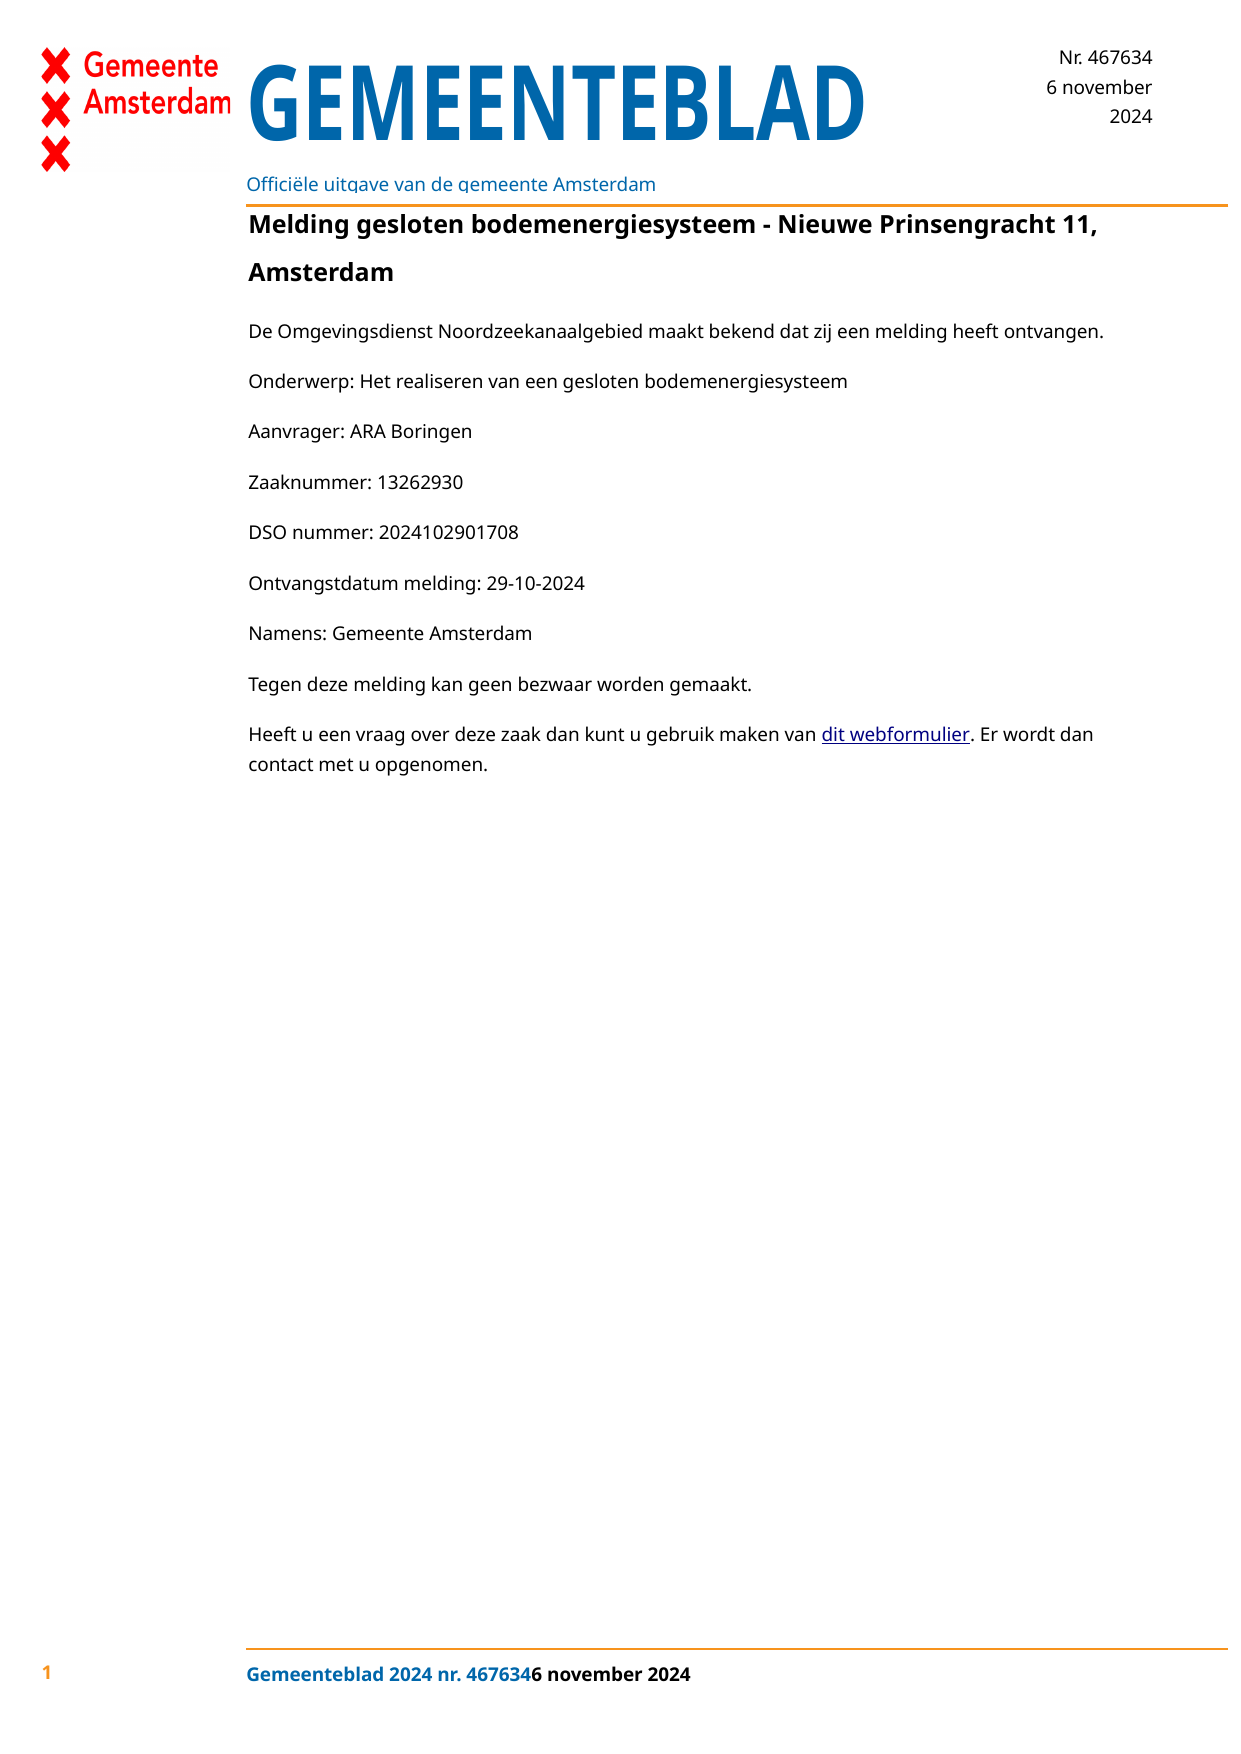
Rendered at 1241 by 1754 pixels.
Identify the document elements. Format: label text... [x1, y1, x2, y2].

text Tegen deze melding kan geen bezwaar worden gemaakt. [248, 671, 1152, 697]
text Melding gesloten bodemenergiesysteem - Nieuwe Prinsengracht 11, Amsterdam [248, 207, 1152, 288]
picture [41, 47, 231, 172]
text Namens: Gemeente Amsterdam [248, 620, 1152, 646]
text DSO nummer: 2024102901708 [248, 519, 1152, 545]
text Onderwerp: Het realiseren van een gesloten bodemenergiesysteem [248, 368, 1152, 394]
text Heeft u een vraag over deze zaak dan kunt u gebruik maken van dit webformulier. Er wordt dan contact met u opgenomen. [248, 721, 1152, 777]
text Ontvangstdatum melding: 29-10-2024 [248, 570, 1152, 596]
text De Omgevingsdienst Noordzeekanaalgebied maakt bekend dat zij een melding heeft ontvangen. [248, 318, 1152, 344]
text Aanvrager: ARA Boringen [248, 419, 1152, 444]
text Zaaknummer: 13262930 [248, 469, 1152, 495]
